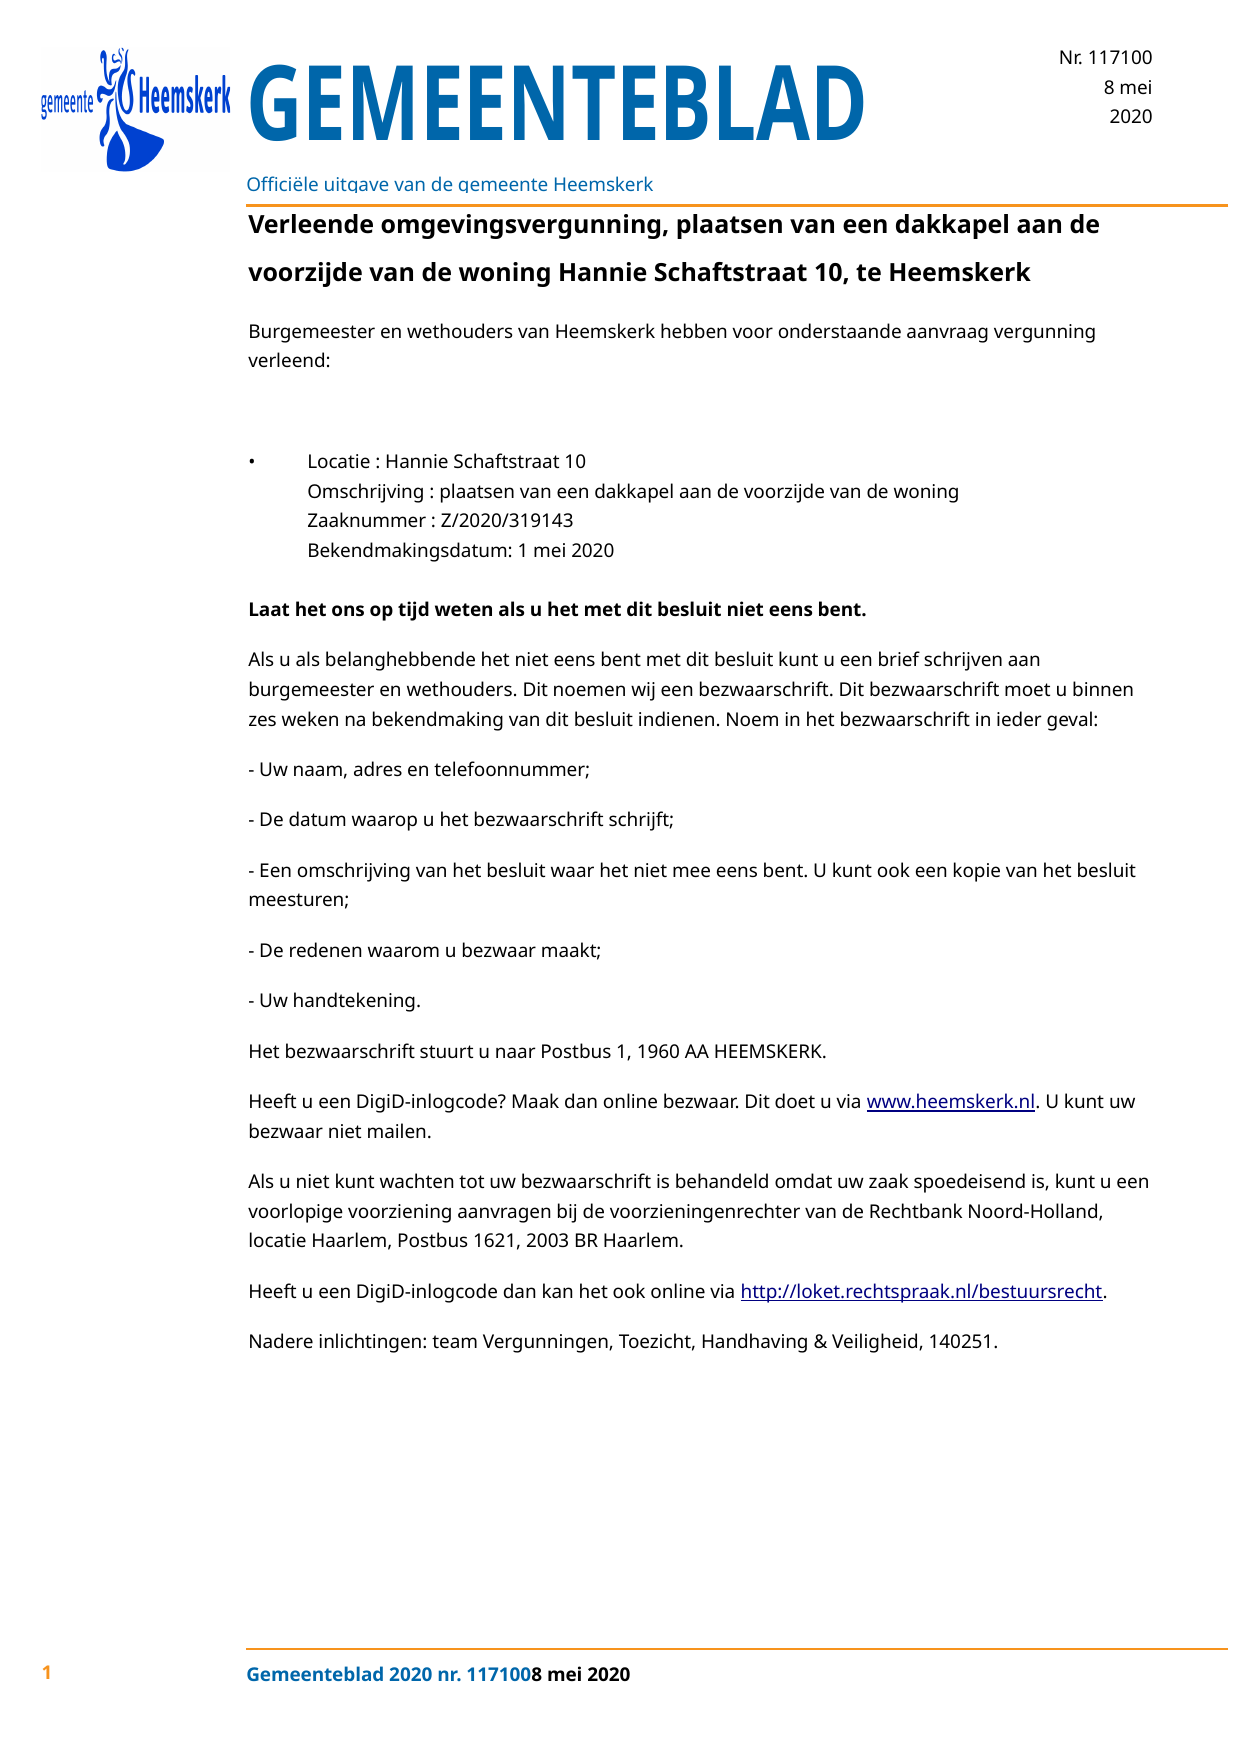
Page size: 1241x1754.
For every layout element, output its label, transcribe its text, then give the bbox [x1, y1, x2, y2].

text Laat het ons op tijd weten als u het met dit besluit niet eens bent. [248, 596, 1152, 622]
picture [41, 47, 231, 172]
text Heeft u een DigiD-inlogcode dan kan het ook online via http://loket.rechtspraak.nl/bestuursrecht. [248, 1278, 1152, 1304]
text - Een omschrijving van het besluit waar het niet mee eens bent. U kunt ook een kopie van het besluit meesturen; [248, 857, 1152, 912]
text - De datum waarop u het bezwaarschrift schrijft; [248, 807, 1152, 832]
text Als u als belanghebbende het niet eens bent met dit besluit kunt u een brief schrijven aan burgemeester en wethouders. Dit noemen wij een bezwaarschrift. Dit bezwaarschrift moet u binnen zes weken na bekendmaking van dit besluit indienen. Noem in het bezwaarschrift in ieder geval: [248, 647, 1152, 732]
text Verleende omgevingsvergunning, plaatsen van een dakkapel aan de voorzijde van de woning Hannie Schaftstraat 10, te Heemskerk [248, 207, 1152, 288]
text Burgemeester en wethouders van Heemskerk hebben voor onderstaande aanvraag vergunning verleend: [248, 318, 1152, 373]
text Als u niet kunt wachten tot uw bezwaarschrift is behandeld omdat uw zaak spoedeisend is, kunt u een voorlopige voorziening aanvragen bij de voorzieningenrechter van de Rechtbank Noord-Holland, locatie Haarlem, Postbus 1621, 2003 BR Haarlem. [248, 1168, 1152, 1253]
list Omschrijving : plaatsen van een dakkapel aan de voorzijde van de woning [248, 478, 1152, 504]
text - Uw handtekening. [248, 987, 1152, 1013]
text Nadere inlichtingen: team Vergunningen, Toezicht, Handhaving & Veiligheid, 140251. [248, 1328, 1152, 1354]
list Locatie : Hannie Schaftstraat 10 [248, 448, 1152, 474]
text - De redenen waarom u bezwaar maakt; [248, 937, 1152, 963]
text Het bezwaarschrift stuurt u naar Postbus 1, 1960 AA HEEMSKERK. [248, 1038, 1152, 1064]
text Heeft u een DigiD-inlogcode? Maak dan online bezwaar. Dit doet u via www.heemskerk.nl. U kunt uw bezwaar niet mailen. [248, 1088, 1152, 1144]
text - Uw naam, adres en telefoonnummer; [248, 756, 1152, 782]
list Bekendmakingsdatum: 1 mei 2020 [248, 537, 1152, 563]
list Zaaknummer : Z/2020/319143 [248, 507, 1152, 533]
